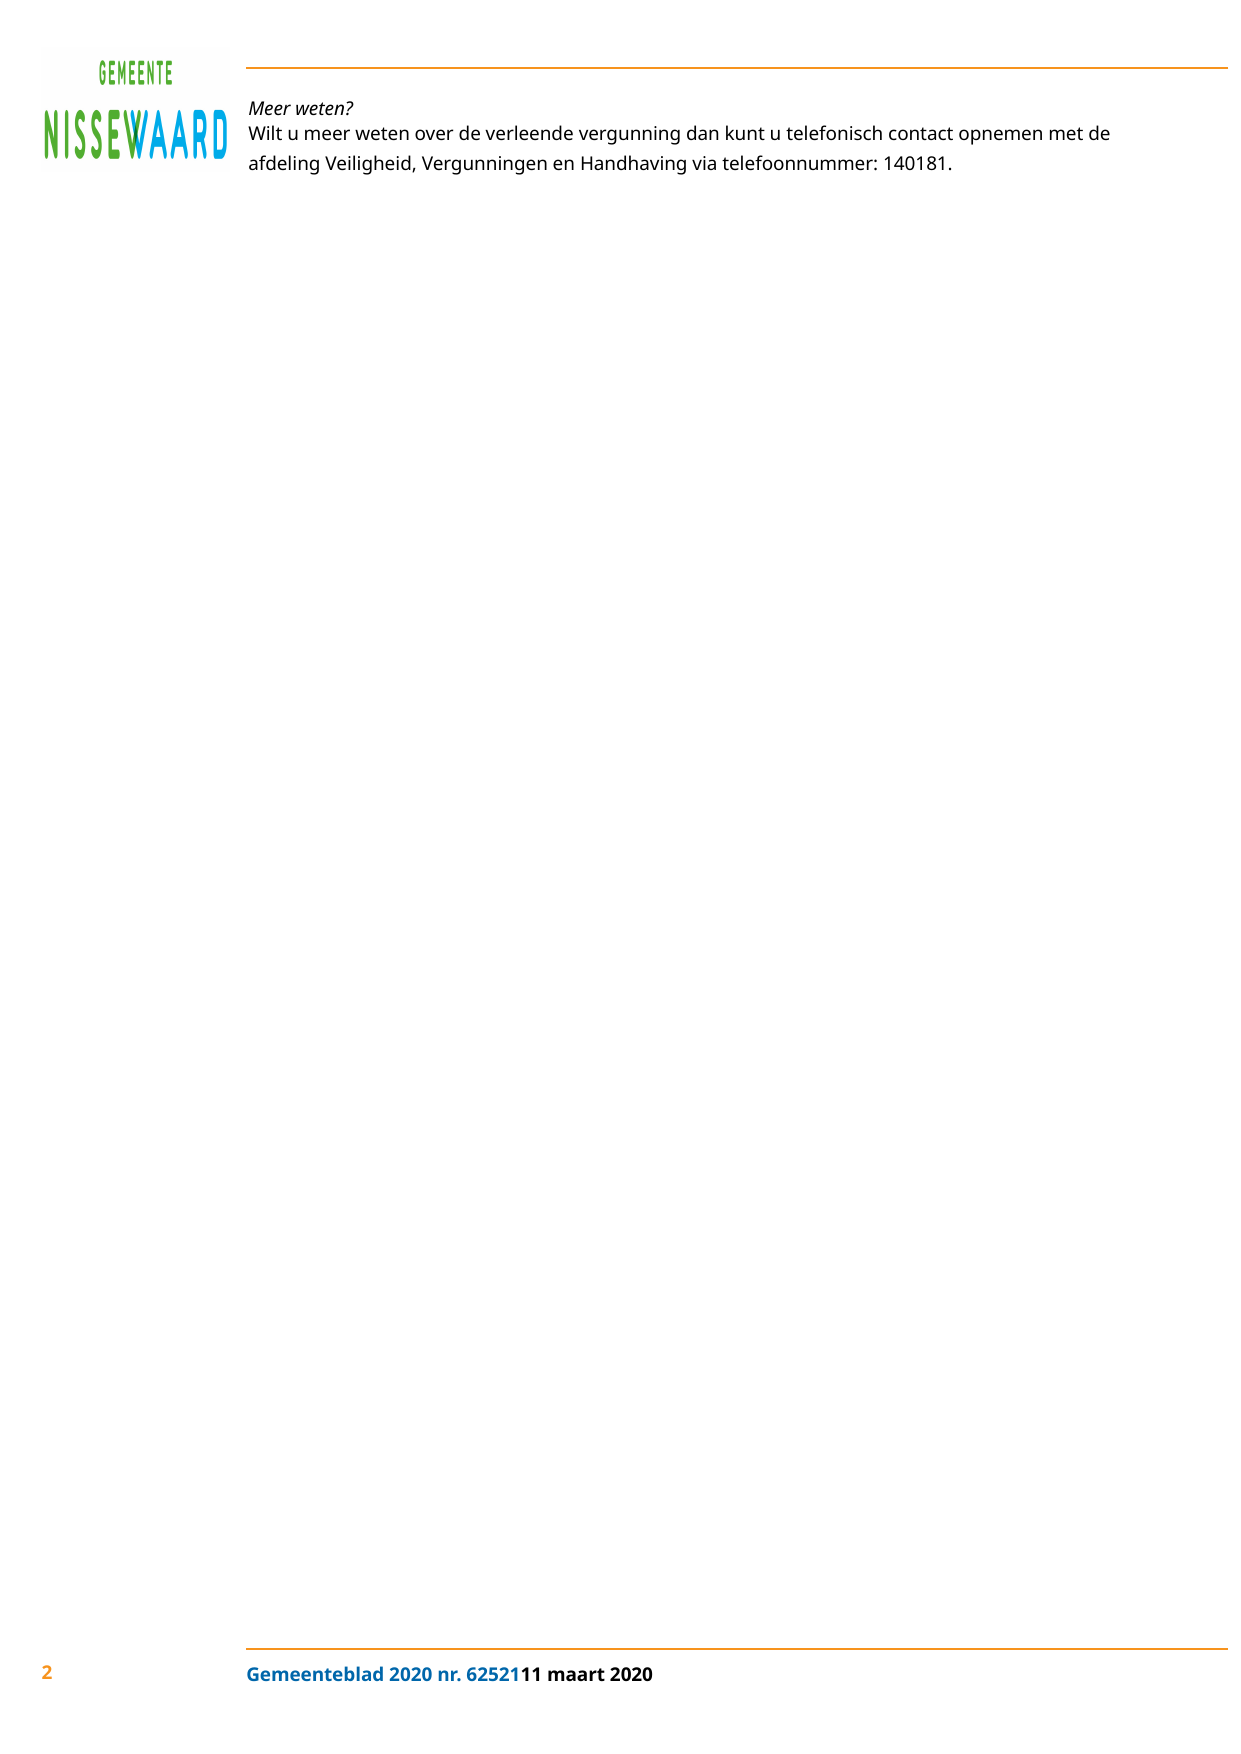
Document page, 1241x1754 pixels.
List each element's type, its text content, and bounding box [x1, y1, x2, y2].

text Wilt u meer weten over de verleende vergunning dan kunt u telefonisch contact opnemen met de afdeling Veiligheid, Vergunningen en Handhaving via telefoonnummer: 140181. [248, 121, 1152, 176]
text Meer weten? [248, 95, 1152, 121]
picture [41, 47, 231, 172]
